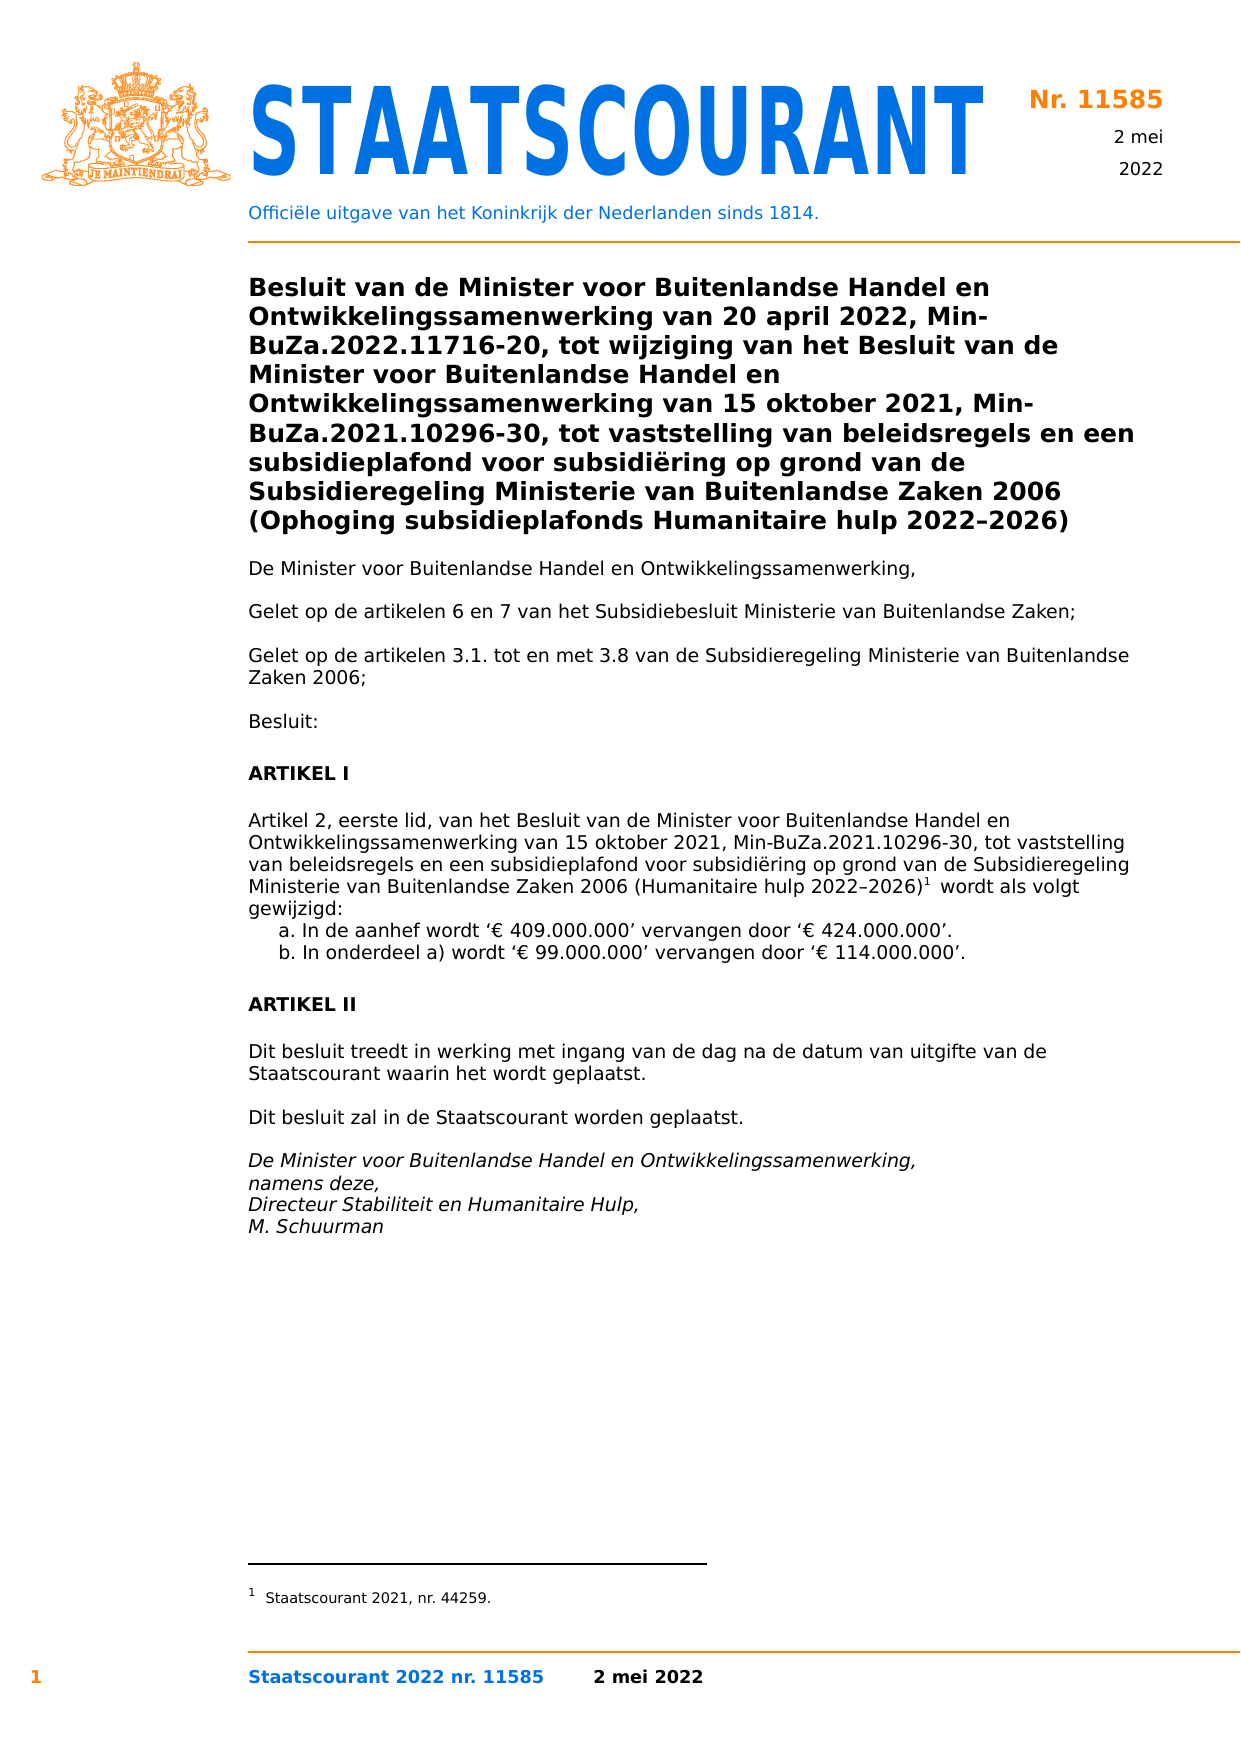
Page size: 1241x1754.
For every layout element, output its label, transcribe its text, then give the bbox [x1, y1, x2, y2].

text De Minister voor Buitenlandse Handel en Ontwikkelingssamenwerking, [248, 557, 1163, 579]
text Dit besluit zal in de Staatscourant worden geplaatst. [248, 1107, 1163, 1128]
text De Minister voor Buitenlandse Handel en Ontwikkelingssamenwerking, namens deze, Directeur Stabiliteit en Humanitaire Hulp, M. Schuurman [248, 1150, 1163, 1238]
text b. In onderdeel a) wordt ‘€ 99.000.000’ vervangen door ‘€ 114.000.000’. [278, 942, 1163, 964]
table_header [25, 62, 248, 241]
text Gelet op de artikelen 3.1. tot en met 3.8 van de Subsidieregeling Ministerie van Buitenlandse Zaken 2006; [248, 645, 1163, 689]
subtitle ARTIKEL II [248, 994, 1163, 1016]
text Gelet op de artikelen 6 en 7 van het Subsidiebesluit Ministerie van Buitenlandse Zaken; [248, 601, 1163, 623]
text Dit besluit treedt in werking met ingang van de dag na de datum van uitgifte van de Staatscourant waarin het wordt geplaatst. [248, 1041, 1163, 1085]
table_cell 2022 [998, 153, 1240, 203]
table_cell Officiële uitgave van het Koninkrijk der Nederlanden sinds 1814. [248, 203, 1240, 241]
text a. In de aanhef wordt ‘€ 409.000.000’ vervangen door ‘€ 424.000.000’. [278, 920, 1163, 942]
subtitle ARTIKEL I [248, 763, 1163, 785]
subtitle Besluit van de Minister voor Buitenlandse Handel en Ontwikkelingssamenwerking van 20 april 2022, Min-BuZa.2022.11716-20, tot wijziging van het Besluit van de Minister voor Buitenlandse Handel en Ontwikkelingssamenwerking van 15 oktober 2021, Min-BuZa.2021.10296-30, tot vaststelling van beleidsregels en een subsidieplafond voor subsidiëring op grond van de Subsidieregeling Ministerie van Buitenlandse Zaken 2006 (Ophoging subsidieplafonds Humanitaire hulp 2022–2026) [248, 273, 1163, 536]
table_header STAATSCOURANT [248, 62, 998, 203]
text Besluit: [248, 711, 1163, 733]
table_cell 2 mei [998, 121, 1240, 153]
table_header Nr. 11585 [998, 62, 1240, 121]
picture [41, 62, 231, 186]
text Artikel 2, eerste lid, van het Besluit van de Minister voor Buitenlandse Handel en Ontwikkelingssamenwerking van 15 oktober 2021, Min-BuZa.2021.10296-30, tot vaststelling van beleidsregels en een subsidieplafond voor subsidiëring op grond van de Subsidieregeling Ministerie van Buitenlandse Zaken 2006 (Humanitaire hulp 2022–2026) wordt als volgt gewijzigd: [248, 810, 1163, 920]
text Staatscourant 2021, nr. 44259. [248, 1586, 1163, 1608]
